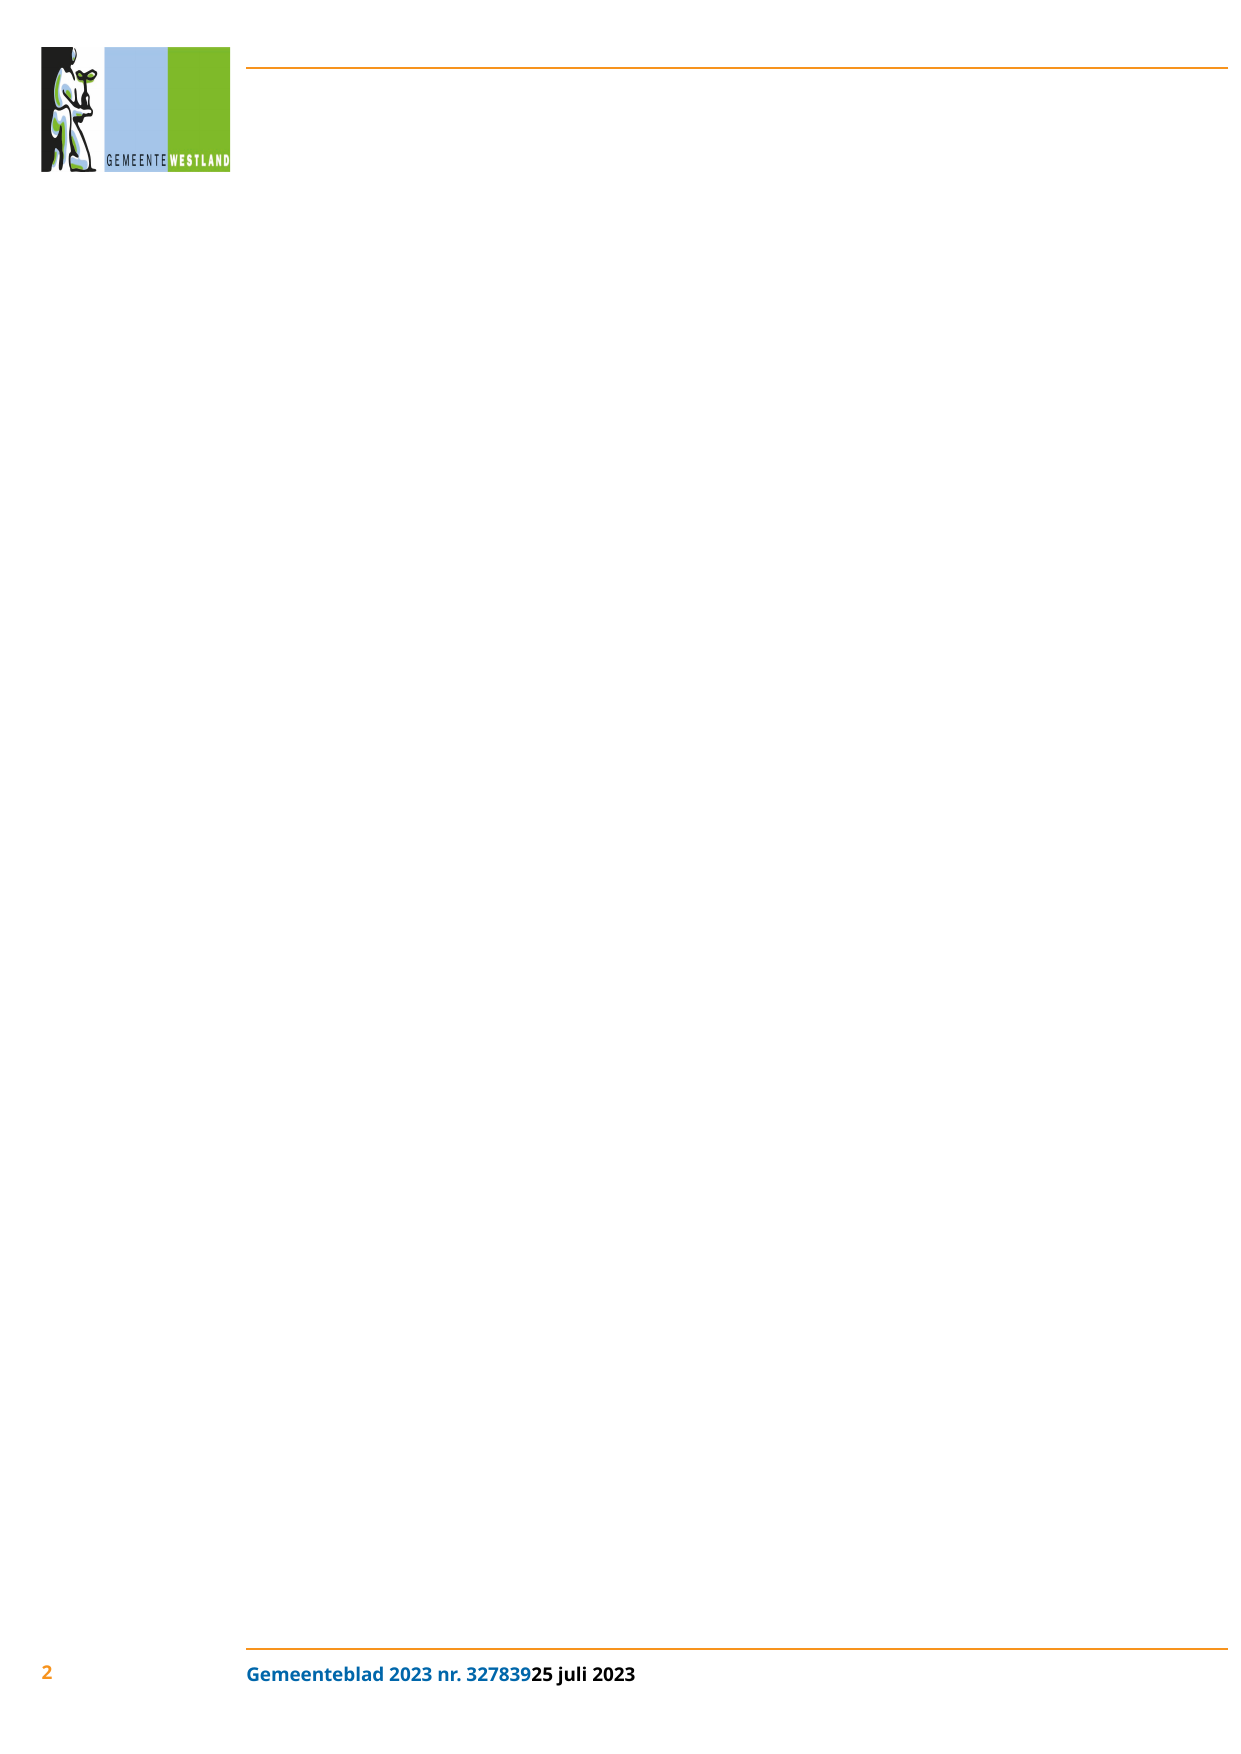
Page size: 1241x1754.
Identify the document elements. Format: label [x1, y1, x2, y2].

picture [41, 47, 231, 172]
